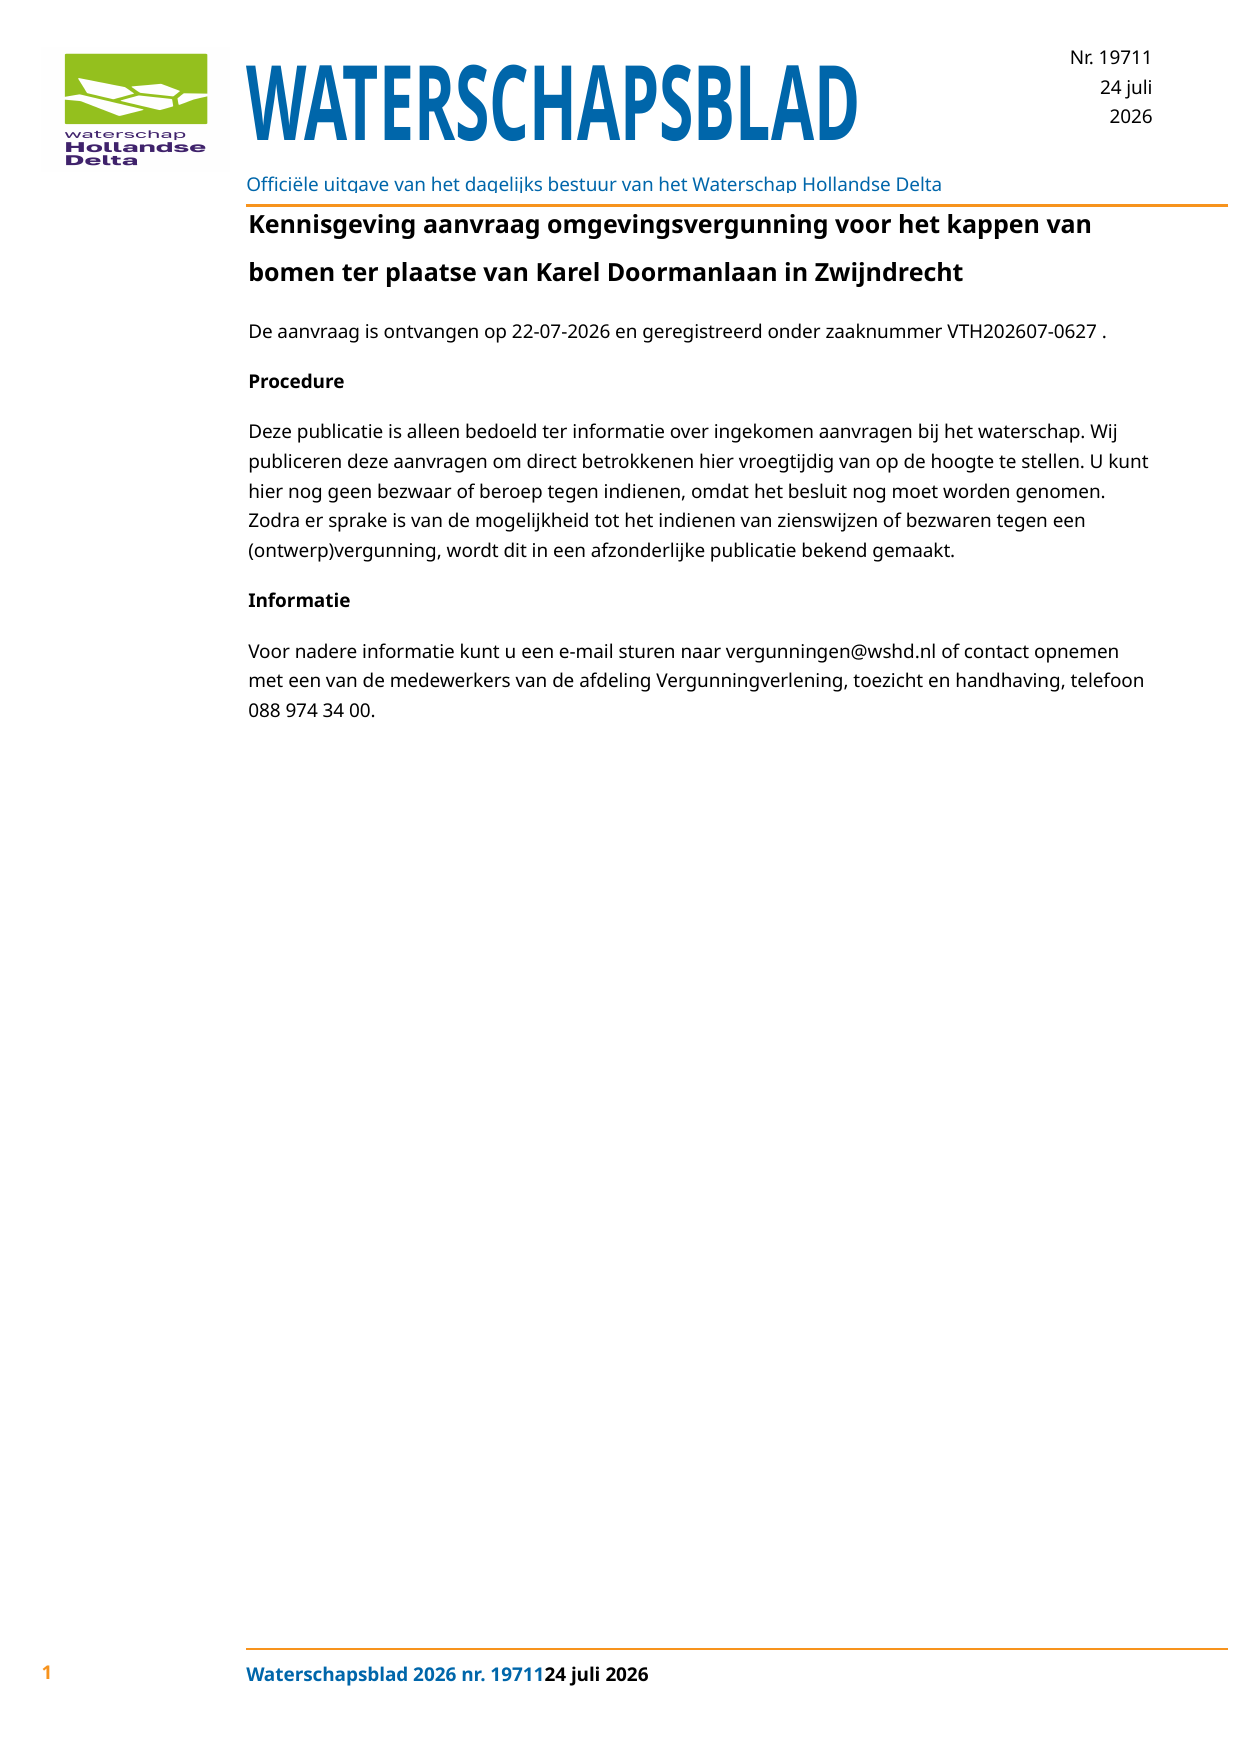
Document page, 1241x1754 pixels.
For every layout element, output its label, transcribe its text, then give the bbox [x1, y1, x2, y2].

text Informatie [248, 587, 1152, 613]
text Procedure [248, 368, 1152, 394]
picture [41, 47, 231, 172]
text Kennisgeving aanvraag omgevingsvergunning voor het kappen van bomen ter plaatse van Karel Doormanlaan in Zwijndrecht [248, 207, 1152, 288]
text Voor nadere informatie kunt u een e-mail sturen naar vergunningen@wshd.nl of contact opnemen met een van de medewerkers van de afdeling Vergunningverlening, toezicht en handhaving, telefoon 088 974 34 00. [248, 638, 1152, 723]
text Deze publicatie is alleen bedoeld ter informatie over ingekomen aanvragen bij het waterschap. Wij publiceren deze aanvragen om direct betrokkenen hier vroegtijdig van op de hoogte te stellen. U kunt hier nog geen bezwaar of beroep tegen indienen, omdat het besluit nog moet worden genomen. Zodra er sprake is van de mogelijkheid tot het indienen van zienswijzen of bezwaren tegen een (ontwerp)vergunning, wordt dit in een afzonderlijke publicatie bekend gemaakt. [248, 419, 1152, 563]
text De aanvraag is ontvangen op 22-07-2026 en geregistreerd onder zaaknummer VTH202607-0627 . [248, 318, 1152, 344]
